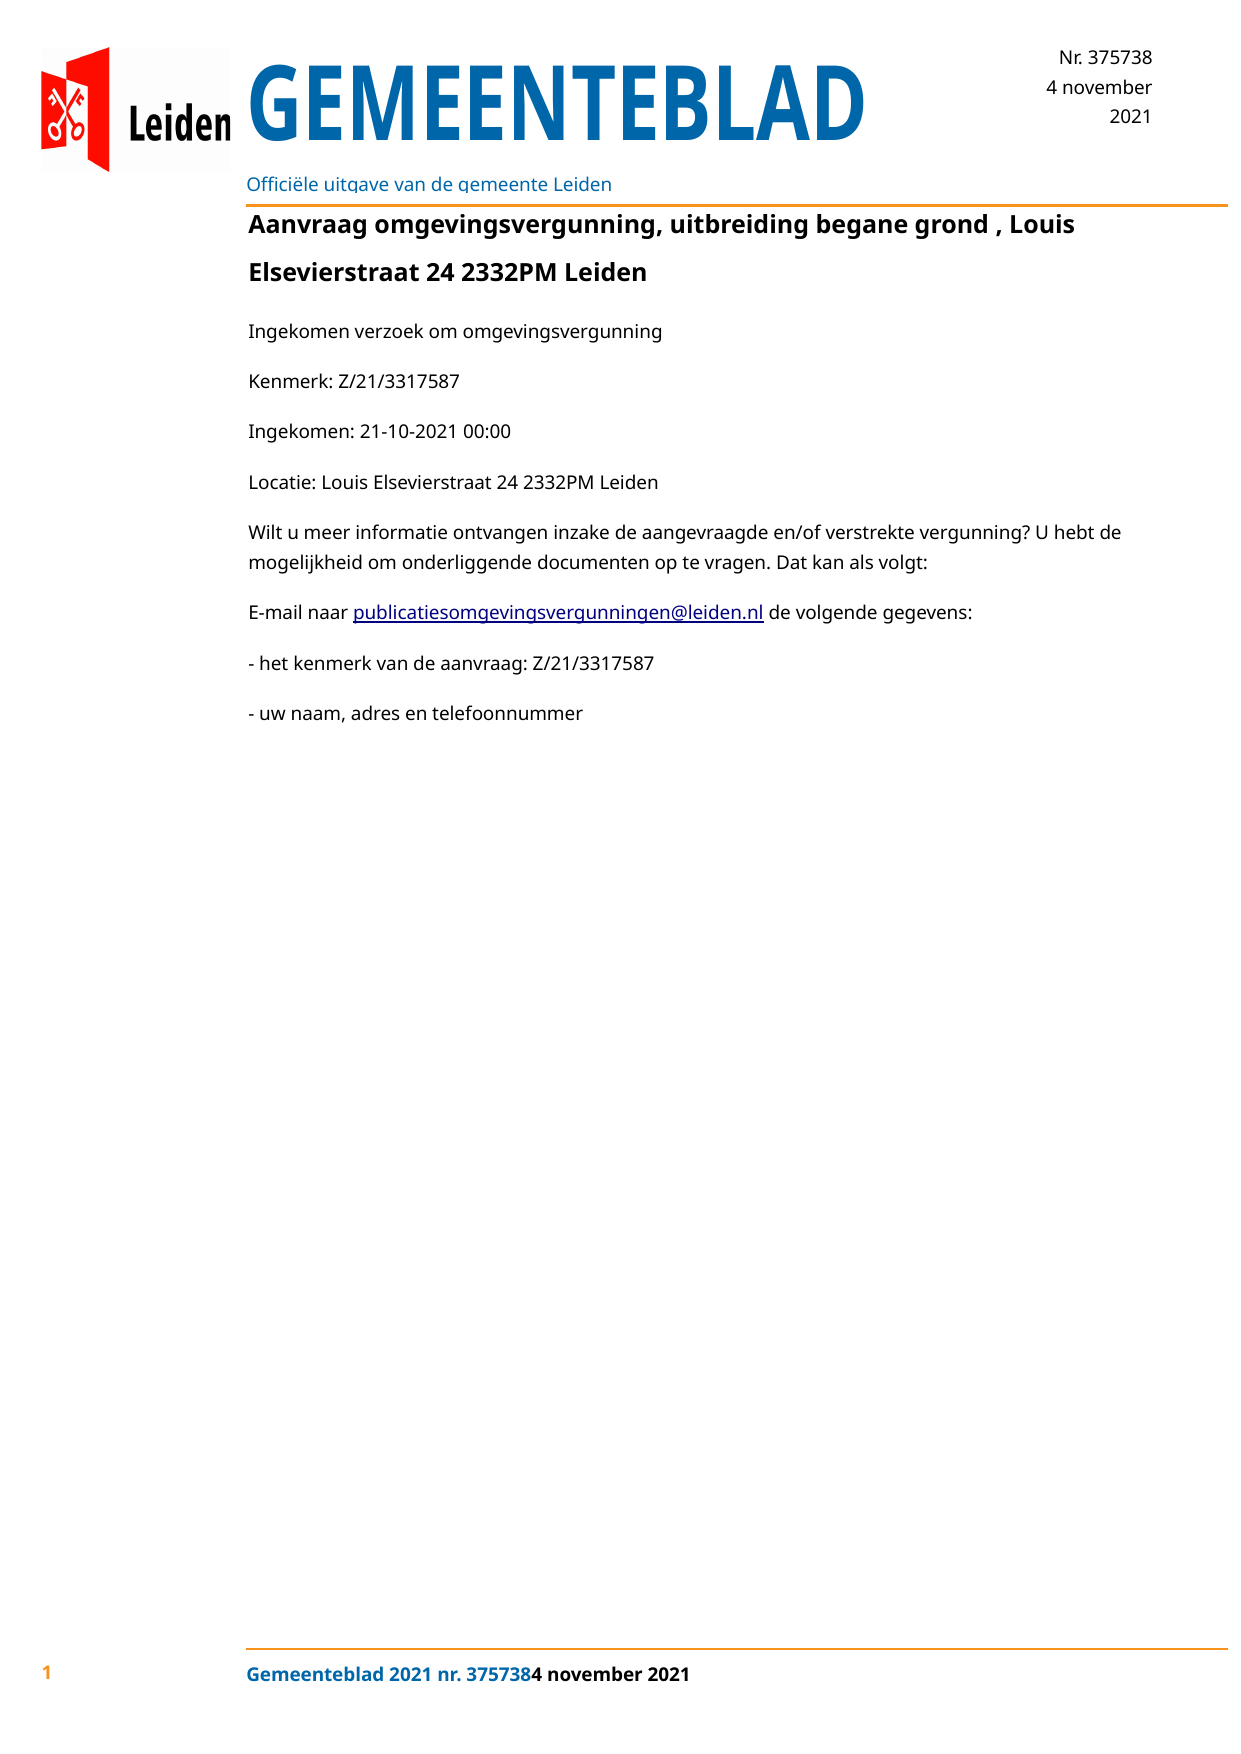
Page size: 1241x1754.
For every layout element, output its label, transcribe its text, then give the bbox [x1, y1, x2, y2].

text Wilt u meer informatie ontvangen inzake de aangevraagde en/of verstrekte vergunning? U hebt de mogelijkheid om onderliggende documenten op te vragen. Dat kan als volgt: [248, 519, 1152, 575]
text - uw naam, adres en telefoonnummer [248, 700, 1152, 726]
text - het kenmerk van de aanvraag: Z/21/3317587 [248, 650, 1152, 676]
text E-mail naar publicatiesomgevingsvergunningen@leiden.nl de volgende gegevens: [248, 599, 1152, 625]
text Ingekomen: 21-10-2021 00:00 [248, 419, 1152, 444]
text Aanvraag omgevingsvergunning, uitbreiding begane grond , Louis Elsevierstraat 24 2332PM Leiden [248, 207, 1152, 288]
text Locatie: Louis Elsevierstraat 24 2332PM Leiden [248, 469, 1152, 495]
text Ingekomen verzoek om omgevingsvergunning [248, 318, 1152, 344]
text Kenmerk: Z/21/3317587 [248, 368, 1152, 394]
picture [41, 47, 231, 172]
